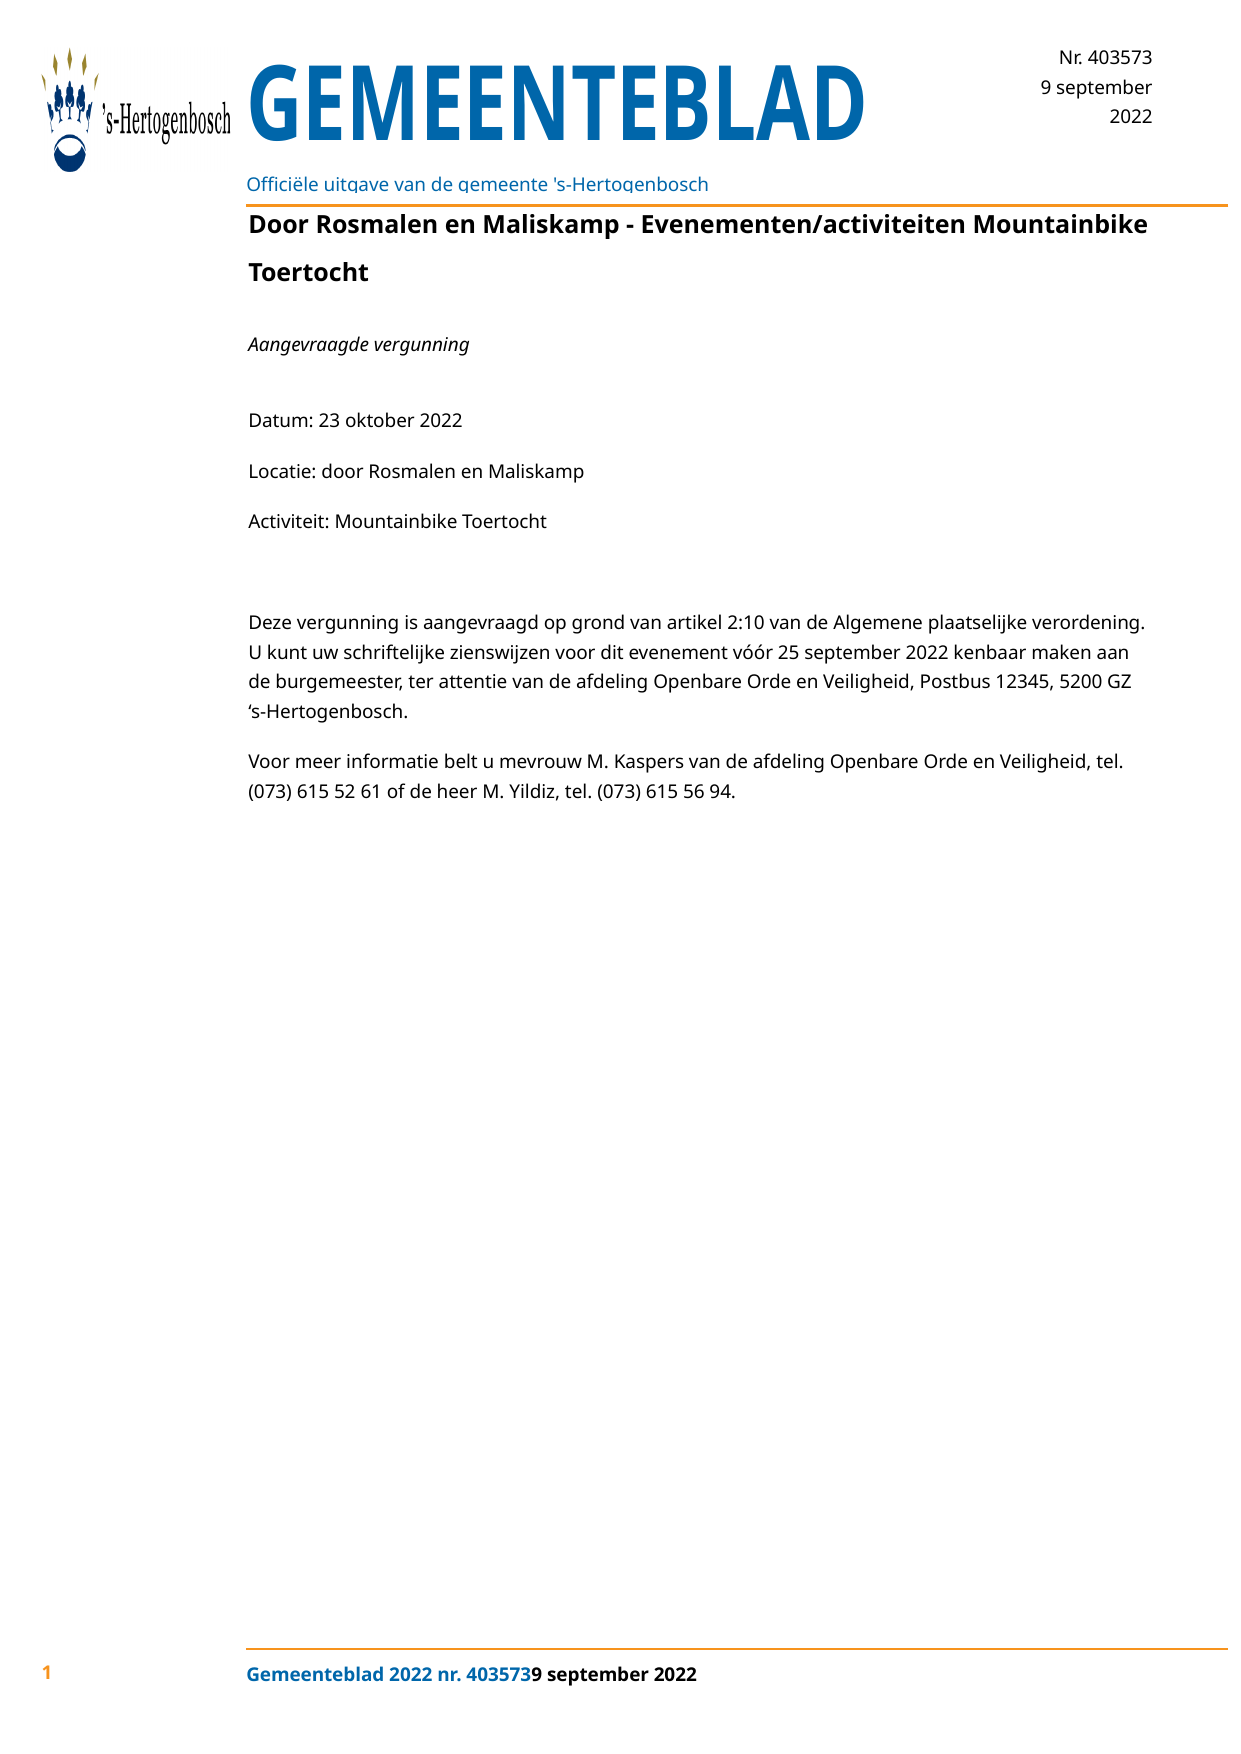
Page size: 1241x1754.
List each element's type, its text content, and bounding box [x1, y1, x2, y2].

text Locatie: door Rosmalen en Maliskamp [248, 458, 1152, 484]
text Voor meer informatie belt u mevrouw M. Kaspers van de afdeling Openbare Orde en Veiligheid, tel. (073) 615 52 61 of de heer M. Yildiz, tel. (073) 615 56 94. [248, 748, 1152, 804]
text Datum: 23 oktober 2022 [248, 408, 1152, 433]
text Aangevraagde vergunning [248, 331, 1152, 357]
text Deze vergunning is aangevraagd op grond van artikel 2:10 van de Algemene plaatselijke verordening. U kunt uw schriftelijke zienswijzen voor dit evenement vóór 25 september 2022 kenbaar maken aan de burgemeester, ter attentie van de afdeling Openbare Orde en Veiligheid, Postbus 12345, 5200 GZ ‘s-Hertogenbosch. [248, 609, 1152, 724]
text Door Rosmalen en Maliskamp - Evenementen/activiteiten Mountainbike Toertocht [248, 207, 1152, 288]
picture [41, 47, 231, 172]
text Activiteit: Mountainbike Toertocht [248, 508, 1152, 534]
